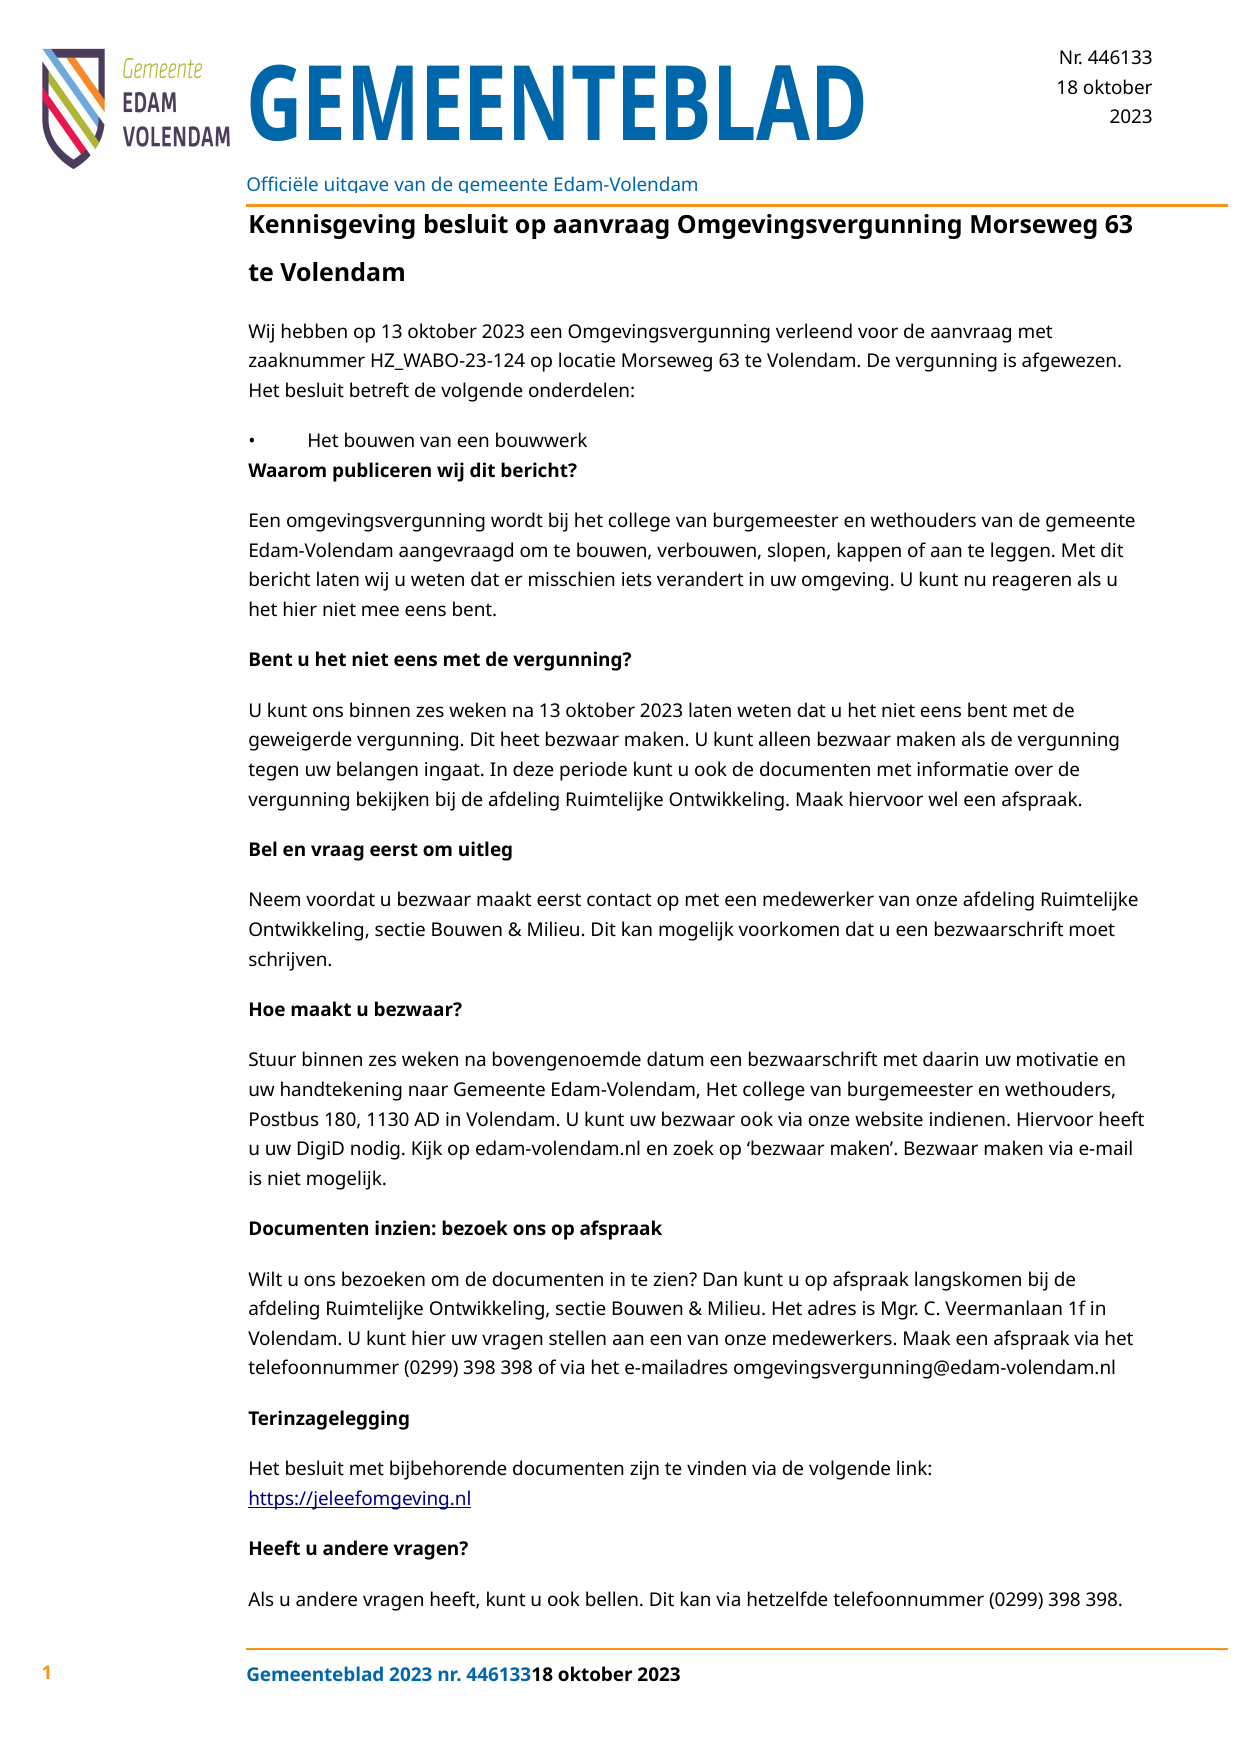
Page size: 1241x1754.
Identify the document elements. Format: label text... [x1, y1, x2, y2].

text Neem voordat u bezwaar maakt eerst contact op met een medewerker van onze afdeling Ruimtelijke Ontwikkeling, sectie Bouwen & Milieu. Dit kan mogelijk voorkomen dat u een bezwaarschrift moet schrijven. [248, 887, 1152, 972]
text Heeft u andere vragen? [248, 1535, 1152, 1561]
text Stuur binnen zes weken na bovengenoemde datum een bezwaarschrift met daarin uw motivatie en uw handtekening naar Gemeente Edam-Volendam, Het college van burgemeester en wethouders, Postbus 180, 1130 AD in Volendam. U kunt uw bezwaar ook via onze website indienen. Hiervoor heeft u uw DigiD nodig. Kijk op edam-volendam.nl en zoek op ‘bezwaar maken’. Bezwaar maken via e-mail is niet mogelijk. [248, 1047, 1152, 1191]
text Wilt u ons bezoeken om de documenten in te zien? Dan kunt u op afspraak langskomen bij de afdeling Ruimtelijke Ontwikkeling, sectie Bouwen & Milieu. Het adres is Mgr. C. Veermanlaan 1f in Volendam. U kunt hier uw vragen stellen aan een van onze medewerkers. Maak een afspraak via het telefoonnummer (0299) 398 398 of via het e-mailadres omgevingsvergunning@edam-volendam.nl [248, 1266, 1152, 1380]
text Als u andere vragen heeft, kunt u ook bellen. Dit kan via hetzelfde telefoonnummer (0299) 398 398. [248, 1586, 1152, 1612]
text Een omgevingsvergunning wordt bij het college van burgemeester en wethouders van de gemeente Edam-Volendam aangevraagd om te bouwen, verbouwen, slopen, kappen of aan te leggen. Met dit bericht laten wij u weten dat er misschien iets verandert in uw omgeving. U kunt nu reageren als u het hier niet mee eens bent. [248, 507, 1152, 622]
text Documenten inzien: bezoek ons op afspraak [248, 1215, 1152, 1241]
list Het bouwen van een bouwwerk [248, 427, 1152, 453]
text Waarom publiceren wij dit bericht? [248, 457, 1152, 483]
text U kunt ons binnen zes weken na 13 oktober 2023 laten weten dat u het niet eens bent met de geweigerde vergunning. Dit heet bezwaar maken. U kunt alleen bezwaar maken als de vergunning tegen uw belangen ingaat. In deze periode kunt u ook de documenten met informatie over de vergunning bekijken bij de afdeling Ruimtelijke Ontwikkeling. Maak hiervoor wel een afspraak. [248, 697, 1152, 812]
text Bent u het niet eens met de vergunning? [248, 647, 1152, 672]
text Het besluit met bijbehorende documenten zijn te vinden via de volgende link: https://jeleefomgeving.nl [248, 1455, 1152, 1511]
text Hoe maakt u bezwaar? [248, 996, 1152, 1022]
text Wij hebben op 13 oktober 2023 een Omgevingsvergunning verleend voor de aanvraag met zaaknummer HZ_WABO-23-124 op locatie Morseweg 63 te Volendam. De vergunning is afgewezen. Het besluit betreft de volgende onderdelen: [248, 318, 1152, 403]
text Bel en vraag eerst om uitleg [248, 836, 1152, 862]
text Terinzagelegging [248, 1405, 1152, 1431]
text Kennisgeving besluit op aanvraag Omgevingsvergunning Morseweg 63 te Volendam [248, 207, 1152, 288]
picture [41, 47, 231, 172]
